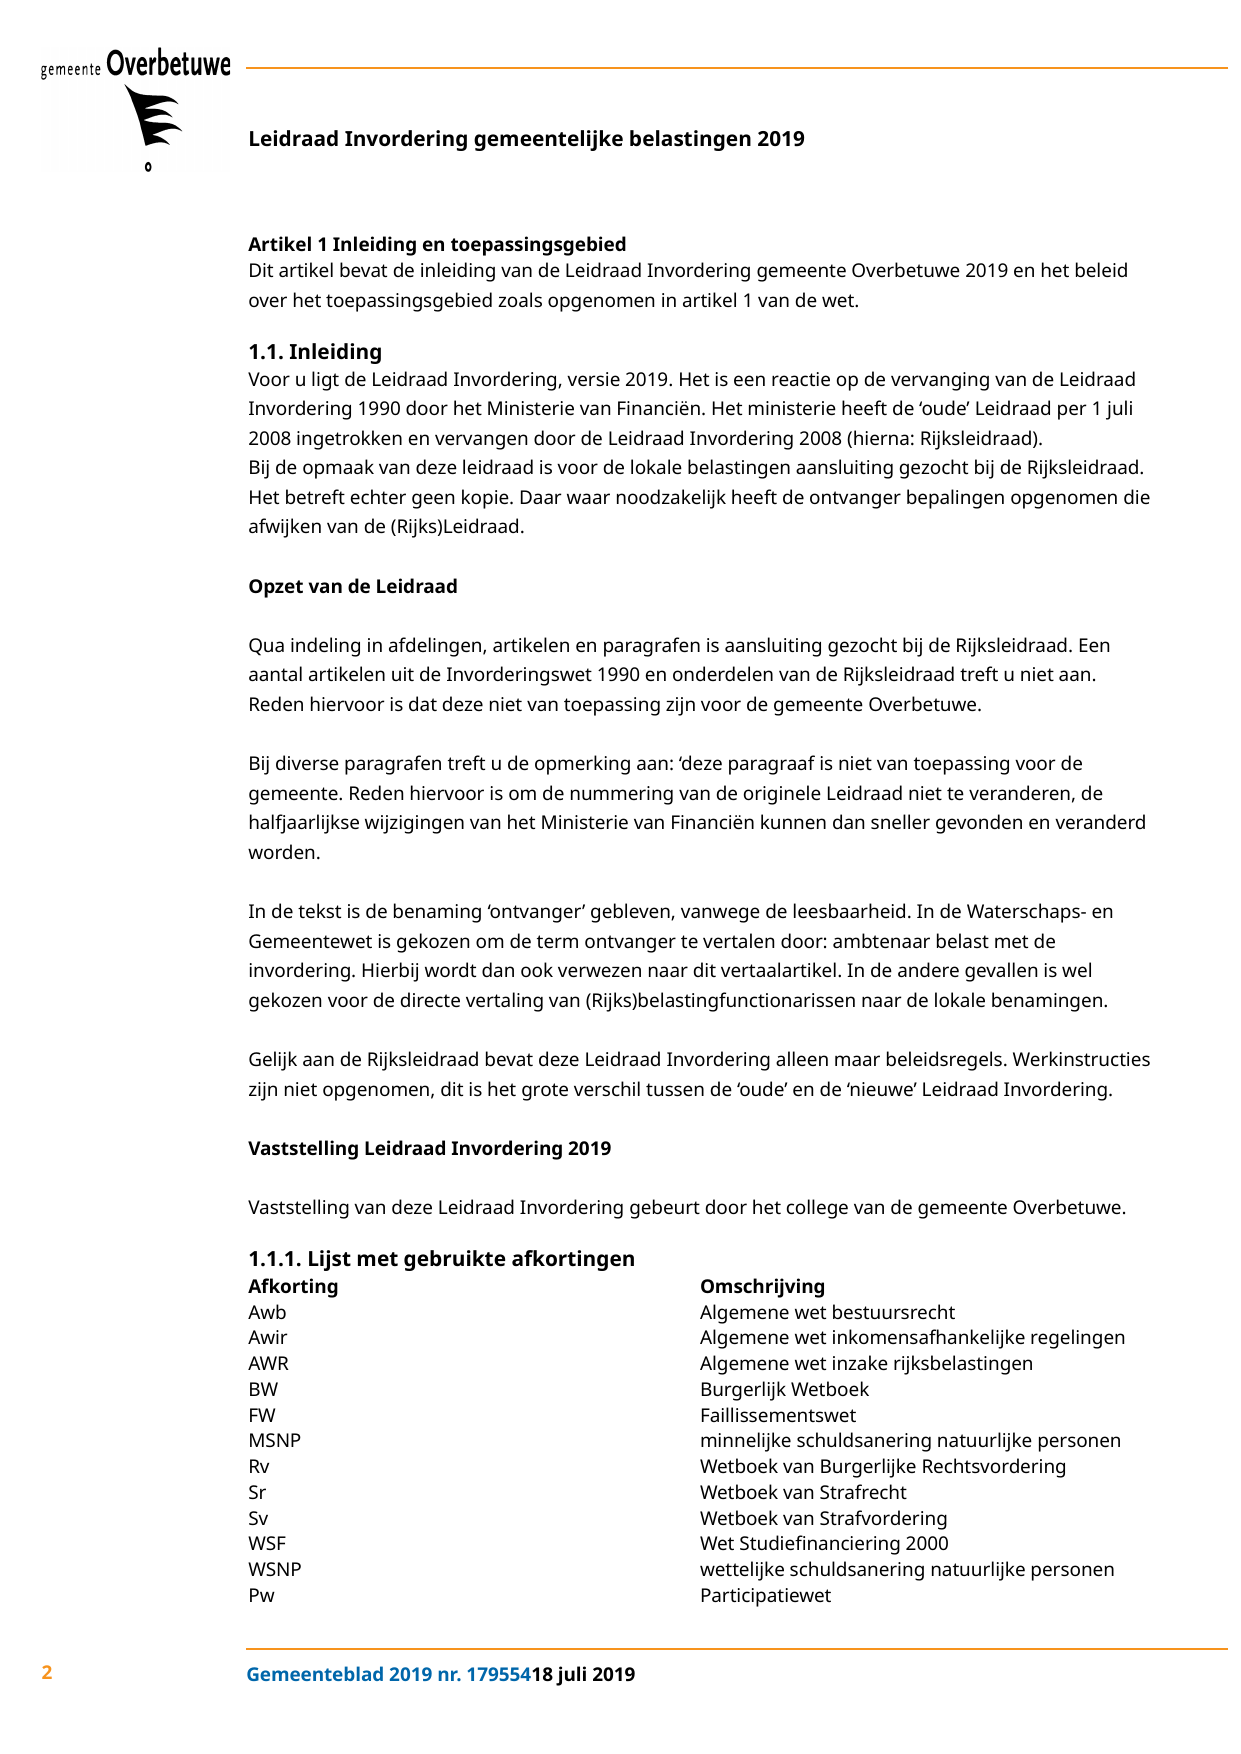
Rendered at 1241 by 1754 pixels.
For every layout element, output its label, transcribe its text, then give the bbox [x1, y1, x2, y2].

table_cell Algemene wet inzake rijksbelastingen [700, 1350, 1152, 1376]
text Artikel 1 Inleiding en toepassingsgebied [248, 232, 1152, 257]
table_cell FW [248, 1402, 700, 1427]
table_header Omschrijving [700, 1273, 1152, 1299]
table_cell MSNP [248, 1428, 700, 1453]
text 1.1.1. Lijst met gebruikte afkortingen [248, 1244, 1152, 1273]
table_cell Rv [248, 1453, 700, 1479]
table_cell WSF [248, 1530, 700, 1556]
table_cell Pw [248, 1582, 700, 1608]
picture [41, 47, 231, 172]
table_cell AWR [248, 1350, 700, 1376]
table_cell WSNP [248, 1556, 700, 1582]
table_cell Wetboek van Strafrecht [700, 1479, 1152, 1505]
text In de tekst is de benaming ‘ontvanger’ gebleven, vanwege de leesbaarheid. In de Waterschaps- en Gemeentewet is gekozen om de term ontvanger te vertalen door: ambtenaar belast met de invordering. Hierbij wordt dan ook verwezen naar dit vertaalartikel. In de andere gevallen is wel gekozen voor de directe vertaling van (Rijks)belastingfunctionarissen naar de lokale benamingen. [248, 898, 1152, 1013]
text Opzet van de Leidraad [248, 573, 1152, 599]
table_cell Burgerlijk Wetboek [700, 1376, 1152, 1402]
table_cell Awir [248, 1325, 700, 1350]
text Bij diverse paragrafen treft u de opmerking aan: ‘deze paragraaf is niet van toepassing voor de gemeente. Reden hiervoor is om de nummering van de originele Leidraad niet te veranderen, de halfjaarlijkse wijzigingen van het Ministerie van Financiën kunnen dan sneller gevonden en veranderd worden. [248, 750, 1152, 865]
text Dit artikel bevat de inleiding van de Leidraad Invordering gemeente Overbetuwe 2019 en het beleid over het toepassingsgebied zoals opgenomen in artikel 1 van de wet. [248, 257, 1152, 313]
table_cell Wetboek van Burgerlijke Rechtsvordering [700, 1453, 1152, 1479]
text Bij de opmaak van deze leidraad is voor de lokale belastingen aansluiting gezocht bij de Rijksleidraad. Het betreft echter geen kopie. Daar waar noodzakelijk heeft de ontvanger bepalingen opgenomen die afwijken van de (Rijks)Leidraad. [248, 454, 1152, 539]
table_cell Participatiewet [700, 1582, 1152, 1608]
table_cell Awb [248, 1299, 700, 1324]
text Vaststelling Leidraad Invordering 2019 [248, 1135, 1152, 1161]
text Gelijk aan de Rijksleidraad bevat deze Leidraad Invordering alleen maar beleidsregels. Werkinstructies zijn niet opgenomen, dit is het grote verschil tussen de ‘oude’ en de ‘nieuwe’ Leidraad Invordering. [248, 1046, 1152, 1102]
table_cell minnelijke schuldsanering natuurlijke personen [700, 1428, 1152, 1453]
text Leidraad Invordering gemeentelijke belastingen 2019 [248, 124, 1152, 153]
table_cell Algemene wet inkomensafhankelijke regelingen [700, 1325, 1152, 1350]
table_cell wettelijke schuldsanering natuurlijke personen [700, 1556, 1152, 1582]
table_cell Wet Studiefinanciering 2000 [700, 1530, 1152, 1556]
text Vaststelling van deze Leidraad Invordering gebeurt door het college van de gemeente Overbetuwe. [248, 1194, 1152, 1220]
table_cell Algemene wet bestuursrecht [700, 1299, 1152, 1324]
table_cell Sv [248, 1505, 700, 1530]
text 1.1. Inleiding [248, 337, 1152, 366]
table_cell Sr [248, 1479, 700, 1505]
table_cell Faillissementswet [700, 1402, 1152, 1427]
text Qua indeling in afdelingen, artikelen en paragrafen is aansluiting gezocht bij de Rijksleidraad. Een aantal artikelen uit de Invorderingswet 1990 en onderdelen van de Rijksleidraad treft u niet aan. Reden hiervoor is dat deze niet van toepassing zijn voor de gemeente Overbetuwe. [248, 632, 1152, 717]
table_header Afkorting [248, 1273, 700, 1299]
table_cell Wetboek van Strafvordering [700, 1505, 1152, 1530]
table_cell BW [248, 1376, 700, 1402]
text Voor u ligt de Leidraad Invordering, versie 2019. Het is een reactie op de vervanging van de Leidraad Invordering 1990 door het Ministerie van Financiën. Het ministerie heeft de ‘oude’ Leidraad per 1 juli 2008 ingetrokken en vervangen door de Leidraad Invordering 2008 (hierna: Rijksleidraad). [248, 366, 1152, 451]
